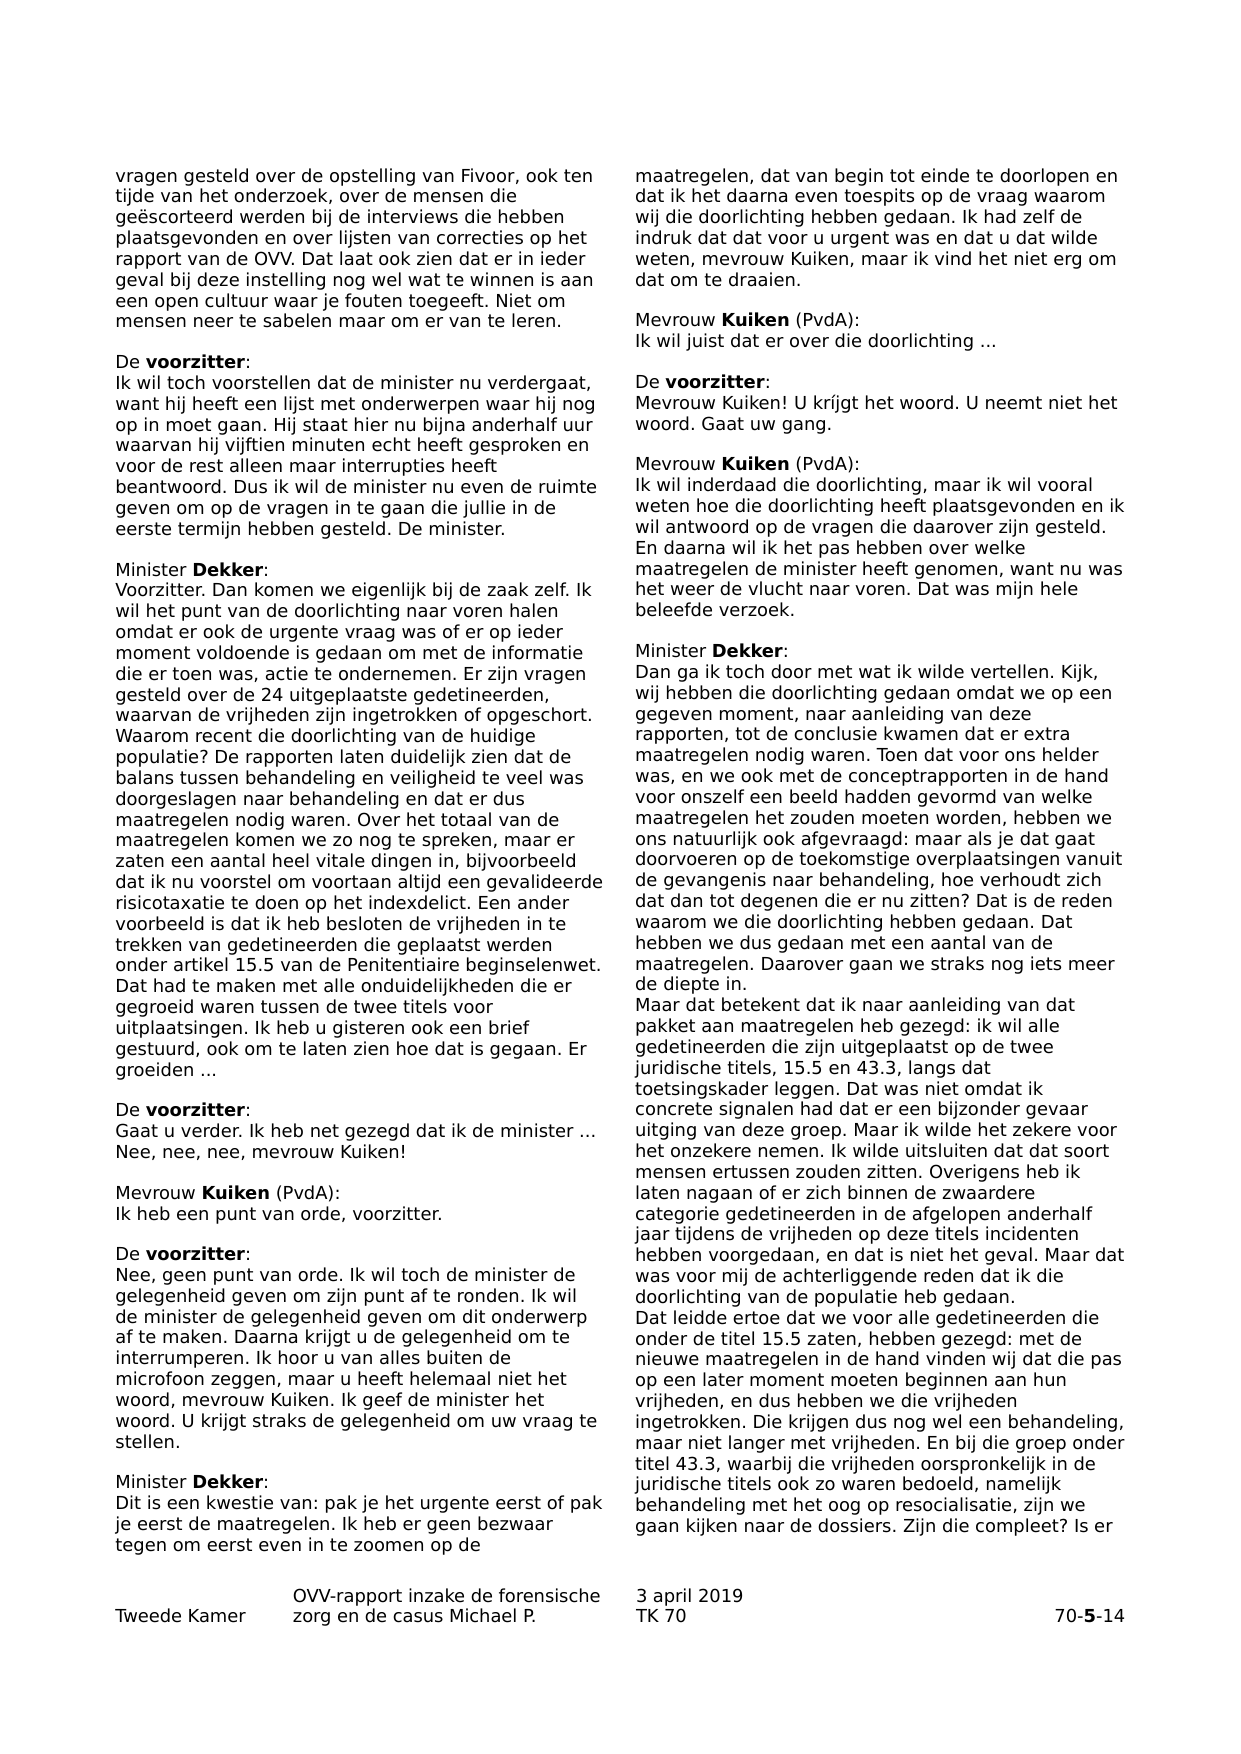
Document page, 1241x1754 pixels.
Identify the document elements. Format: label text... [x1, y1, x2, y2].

text De voorzitter: [115, 1100, 605, 1121]
text De voorzitter: [115, 1244, 605, 1265]
text Dit is een kwestie van: pak je het urgente eerst of pak je eerst de maatregelen. Ik heb er geen bezwaar tegen om eerst even in te zoomen op de [115, 1493, 605, 1556]
text vragen gesteld over de opstelling van Fivoor, ook ten tijde van het onderzoek, over de mensen die geëscorteerd werden bij de interviews die hebben plaatsgevonden en over lijsten van correcties op het rapport van de OVV. Dat laat ook zien dat er in ieder geval bij deze instelling nog wel wat te winnen is aan een open cultuur waar je fouten toegeeft. Niet om mensen neer te sabelen maar om er van te leren. [115, 165, 605, 332]
text Mevrouw Kuiken (PvdA): [635, 454, 1125, 475]
text Voorzitter. Dan komen we eigenlijk bij de zaak zelf. Ik wil het punt van de doorlichting naar voren halen omdat er ook de urgente vraag was of er op ieder moment voldoende is gedaan om met de informatie die er toen was, actie te ondernemen. Er zijn vragen gesteld over de 24 uitgeplaatste gedetineerden, waarvan de vrijheden zijn ingetrokken of opgeschort. Waarom recent die doorlichting van de huidige populatie? De rapporten laten duidelijk zien dat de balans tussen behandeling en veiligheid te veel was doorgeslagen naar behandeling en dat er dus maatregelen nodig waren. Over het totaal van de maatregelen komen we zo nog te spreken, maar er zaten een aantal heel vitale dingen in, bijvoorbeeld dat ik nu voorstel om voortaan altijd een gevalideerde risicotaxatie te doen op het indexdelict. Een ander voorbeeld is dat ik heb besloten de vrijheden in te trekken van gedetineerden die geplaatst werden onder artikel 15.5 van de Penitentiaire beginselenwet. Dat had te maken met alle onduidelijkheden die er gegroeid waren tussen de twee titels voor uitplaatsingen. Ik heb u gisteren ook een brief gestuurd, ook om te laten zien hoe dat is gegaan. Er groeiden ... [115, 580, 605, 1080]
text Gaat u verder. Ik heb net gezegd dat ik de minister ... Nee, nee, nee, mevrouw Kuiken! [115, 1121, 605, 1162]
text Minister Dekker: [115, 559, 605, 580]
text Ik wil juist dat er over die doorlichting ... [635, 331, 1125, 352]
text Minister Dekker: [635, 641, 1125, 662]
text Mevrouw Kuiken (PvdA): [115, 1182, 605, 1203]
text maatregelen, dat van begin tot einde te doorlopen en dat ik het daarna even toespits op de vraag waarom wij die doorlichting hebben gedaan. Ik had zelf de indruk dat dat voor u urgent was en dat u dat wilde weten, mevrouw Kuiken, maar ik vind het niet erg om dat om te draaien. [635, 165, 1125, 290]
text Maar dat betekent dat ik naar aanleiding van dat pakket aan maatregelen heb gezegd: ik wil alle gedetineerden die zijn uitgeplaatst op de twee juridische titels, 15.5 en 43.3, langs dat toetsingskader leggen. Dat was niet omdat ik concrete signalen had dat er een bijzonder gevaar uitging van deze groep. Maar ik wilde het zekere voor het onzekere nemen. Ik wilde uitsluiten dat dat soort mensen ertussen zouden zitten. Overigens heb ik laten nagaan of er zich binnen de zwaardere categorie gedetineerden in de afgelopen anderhalf jaar tijdens de vrijheden op deze titels incidenten hebben voorgedaan, en dat is niet het geval. Maar dat was voor mij de achterliggende reden dat ik die doorlichting van de populatie heb gedaan. [635, 995, 1125, 1307]
text Ik heb een punt van orde, voorzitter. [115, 1203, 605, 1224]
text Ik wil toch voorstellen dat de minister nu verdergaat, want hij heeft een lijst met onderwerpen waar hij nog op in moet gaan. Hij staat hier nu bijna anderhalf uur waarvan hij vijftien minuten echt heeft gesproken en voor de rest alleen maar interrupties heeft beantwoord. Dus ik wil de minister nu even de ruimte geven om op de vragen in te gaan die jullie in de eerste termijn hebben gesteld. De minister. [115, 373, 605, 539]
text Nee, geen punt van orde. Ik wil toch de minister de gelegenheid geven om zijn punt af te ronden. Ik wil de minister de gelegenheid geven om dit onderwerp af te maken. Daarna krijgt u de gelegenheid om te interrumperen. Ik hoor u van alles buiten de microfoon zeggen, maar u heeft helemaal niet het woord, mevrouw Kuiken. Ik geef de minister het woord. U krijgt straks de gelegenheid om uw vraag te stellen. [115, 1265, 605, 1452]
text Dat leidde ertoe dat we voor alle gedetineerden die onder de titel 15.5 zaten, hebben gezegd: met de nieuwe maatregelen in de hand vinden wij dat die pas op een later moment moeten beginnen aan hun vrijheden, en dus hebben we die vrijheden ingetrokken. Die krijgen dus nog wel een behandeling, maar niet langer met vrijheden. En bij die groep onder titel 43.3, waarbij die vrijheden oorspronkelijk in de juridische titels ook zo waren bedoeld, namelijk behandeling met het oog op resocialisatie, zijn we gaan kijken naar de dossiers. Zijn die compleet? Is er [635, 1307, 1125, 1537]
text Mevrouw Kuiken (PvdA): [635, 310, 1125, 331]
text De voorzitter: [635, 372, 1125, 393]
text Mevrouw Kuiken! U kríjgt het woord. U neemt niet het woord. Gaat uw gang. [635, 393, 1125, 434]
text Ik wil inderdaad die doorlichting, maar ik wil vooral weten hoe die doorlichting heeft plaatsgevonden en ik wil antwoord op de vragen die daarover zijn gesteld. En daarna wil ik het pas hebben over welke maatregelen de minister heeft genomen, want nu was het weer de vlucht naar voren. Dat was mijn hele beleefde verzoek. [635, 475, 1125, 621]
text Minister Dekker: [115, 1472, 605, 1493]
text Dan ga ik toch door met wat ik wilde vertellen. Kijk, wij hebben die doorlichting gedaan omdat we op een gegeven moment, naar aanleiding van deze rapporten, tot de conclusie kwamen dat er extra maatregelen nodig waren. Toen dat voor ons helder was, en we ook met de conceptrapporten in de hand voor onszelf een beeld hadden gevormd van welke maatregelen het zouden moeten worden, hebben we ons natuurlijk ook afgevraagd: maar als je dat gaat doorvoeren op de toekomstige overplaatsingen vanuit de gevangenis naar behandeling, hoe verhoudt zich dat dan tot degenen die er nu zitten? Dat is de reden waarom we die doorlichting hebben gedaan. Dat hebben we dus gedaan met een aantal van de maatregelen. Daarover gaan we straks nog iets meer de diepte in. [635, 662, 1125, 995]
text De voorzitter: [115, 352, 605, 373]
